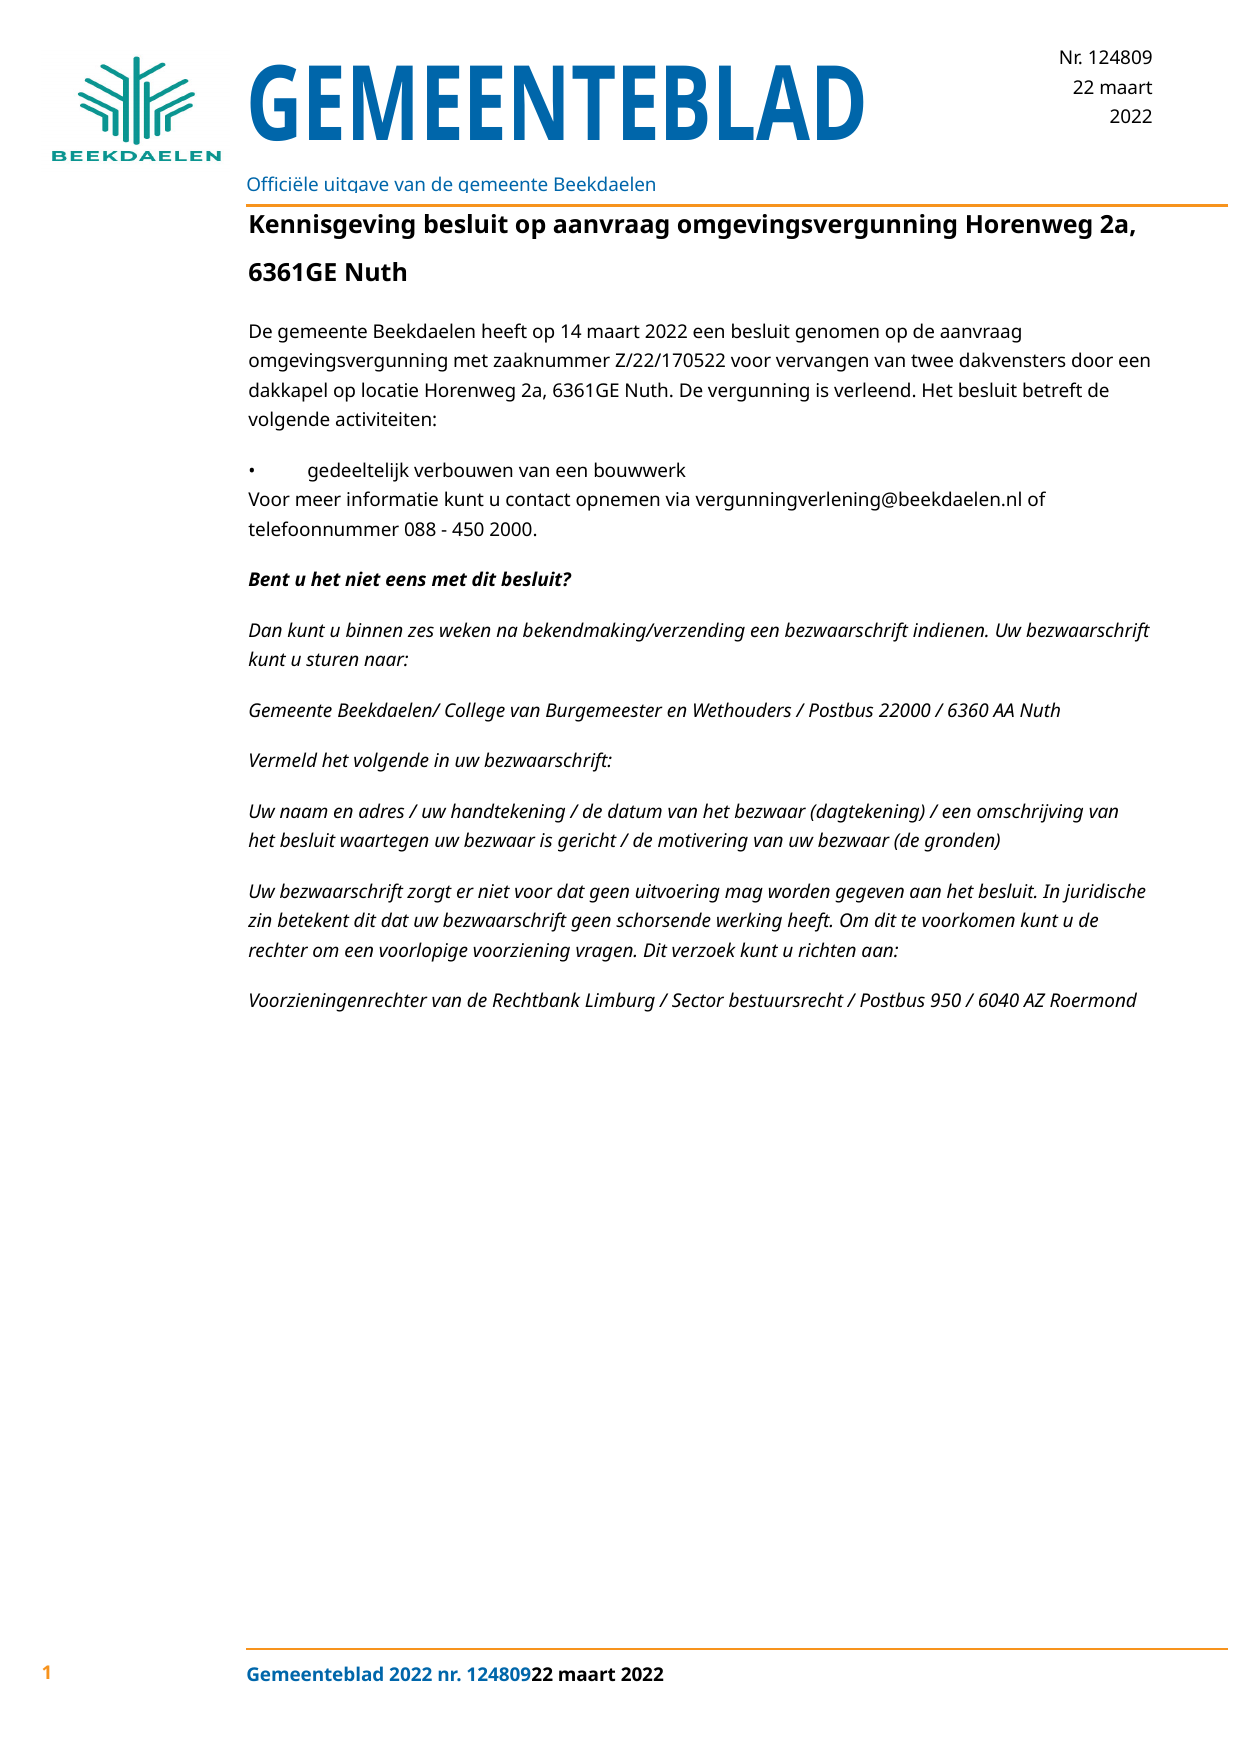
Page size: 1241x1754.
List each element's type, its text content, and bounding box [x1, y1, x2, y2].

text Kennisgeving besluit op aanvraag omgevingsvergunning Horenweg 2a, 6361GE Nuth [248, 207, 1152, 288]
text Gemeente Beekdaelen/ College van Burgemeester en Wethouders / Postbus 22000 / 6360 AA Nuth [248, 697, 1152, 723]
text Dan kunt u binnen zes weken na bekendmaking/verzending een bezwaarschrift indienen. Uw bezwaarschrift kunt u sturen naar: [248, 617, 1152, 672]
text Voor meer informatie kunt u contact opnemen via vergunningverlening@beekdaelen.nl of telefoonnummer 088 - 450 2000. [248, 487, 1152, 542]
text Vermeld het volgende in uw bezwaarschrift: [248, 747, 1152, 773]
text Uw naam en adres / uw handtekening / de datum van het bezwaar (dagtekening) / een omschrijving van het besluit waartegen uw bezwaar is gericht / de motivering van uw bezwaar (de gronden) [248, 798, 1152, 853]
text Bent u het niet eens met dit besluit? [248, 567, 1152, 592]
text De gemeente Beekdaelen heeft op 14 maart 2022 een besluit genomen op de aanvraag omgevingsvergunning met zaaknummer Z/22/170522 voor vervangen van twee dakvensters door een dakkapel op locatie Horenweg 2a, 6361GE Nuth. De vergunning is verleend. Het besluit betreft de volgende activiteiten: [248, 318, 1152, 432]
text Uw bezwaarschrift zorgt er niet voor dat geen uitvoering mag worden gegeven aan het besluit. In juridische zin betekent dit dat uw bezwaarschrift geen schorsende werking heeft. Om dit te voorkomen kunt u de rechter om een voorlopige voorziening vragen. Dit verzoek kunt u richten aan: [248, 878, 1152, 963]
picture [41, 47, 231, 172]
text Voorzieningenrechter van de Rechtbank Limburg / Sector bestuursrecht / Postbus 950 / 6040 AZ Roermond [248, 987, 1152, 1013]
list gedeeltelijk verbouwen van een bouwwerk [248, 457, 1152, 483]
